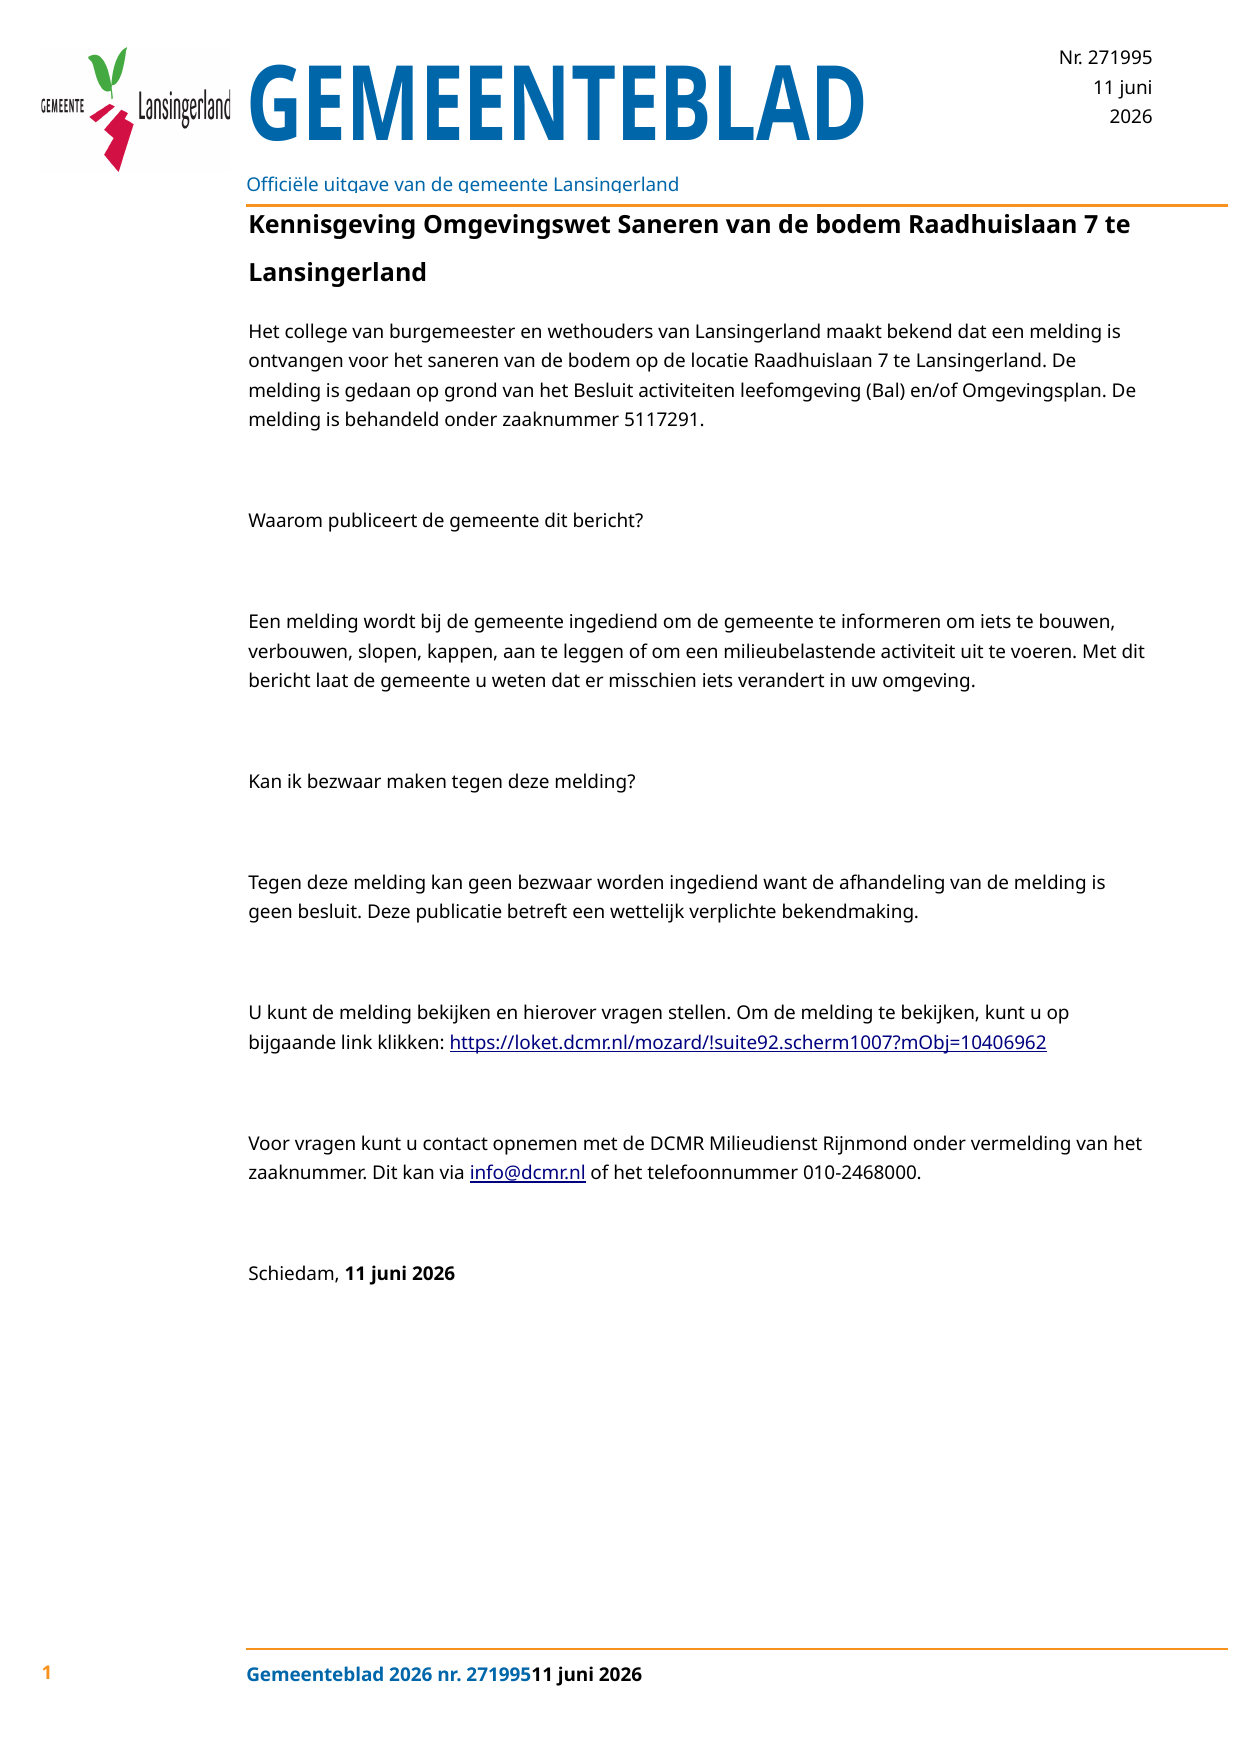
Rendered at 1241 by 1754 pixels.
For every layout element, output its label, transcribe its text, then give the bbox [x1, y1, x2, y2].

text Voor vragen kunt u contact opnemen met de DCMR Milieudienst Rijnmond onder vermelding van het zaaknummer. Dit kan via info@dcmr.nl of het telefoonnummer 010-2468000. [248, 1130, 1152, 1185]
text Tegen deze melding kan geen bezwaar worden ingediend want de afhandeling van de melding is geen besluit. Deze publicatie betreft een wettelijk verplichte bekendmaking. [248, 869, 1152, 924]
text Kennisgeving Omgevingswet Saneren van de bodem Raadhuislaan 7 te Lansingerland [248, 207, 1152, 288]
text Waarom publiceert de gemeente dit bericht? [248, 507, 1152, 533]
picture [41, 47, 231, 172]
text Een melding wordt bij de gemeente ingediend om de gemeente te informeren om iets te bouwen, verbouwen, slopen, kappen, aan te leggen of om een milieubelastende activiteit uit te voeren. Met dit bericht laat de gemeente u weten dat er misschien iets verandert in uw omgeving. [248, 608, 1152, 693]
text Kan ik bezwaar maken tegen deze melding? [248, 768, 1152, 794]
text Het college van burgemeester en wethouders van Lansingerland maakt bekend dat een melding is ontvangen voor het saneren van de bodem op de locatie Raadhuislaan 7 te Lansingerland. De melding is gedaan op grond van het Besluit activiteiten leefomgeving (Bal) en/of Omgevingsplan. De melding is behandeld onder zaaknummer 5117291. [248, 318, 1152, 432]
text U kunt de melding bekijken en hierover vragen stellen. Om de melding te bekijken, kunt u op bijgaande link klikken: https://loket.dcmr.nl/mozard/!suite92.scherm1007?mObj=10406962 [248, 999, 1152, 1055]
text Schiedam, 11 juni 2026 [248, 1260, 1152, 1286]
